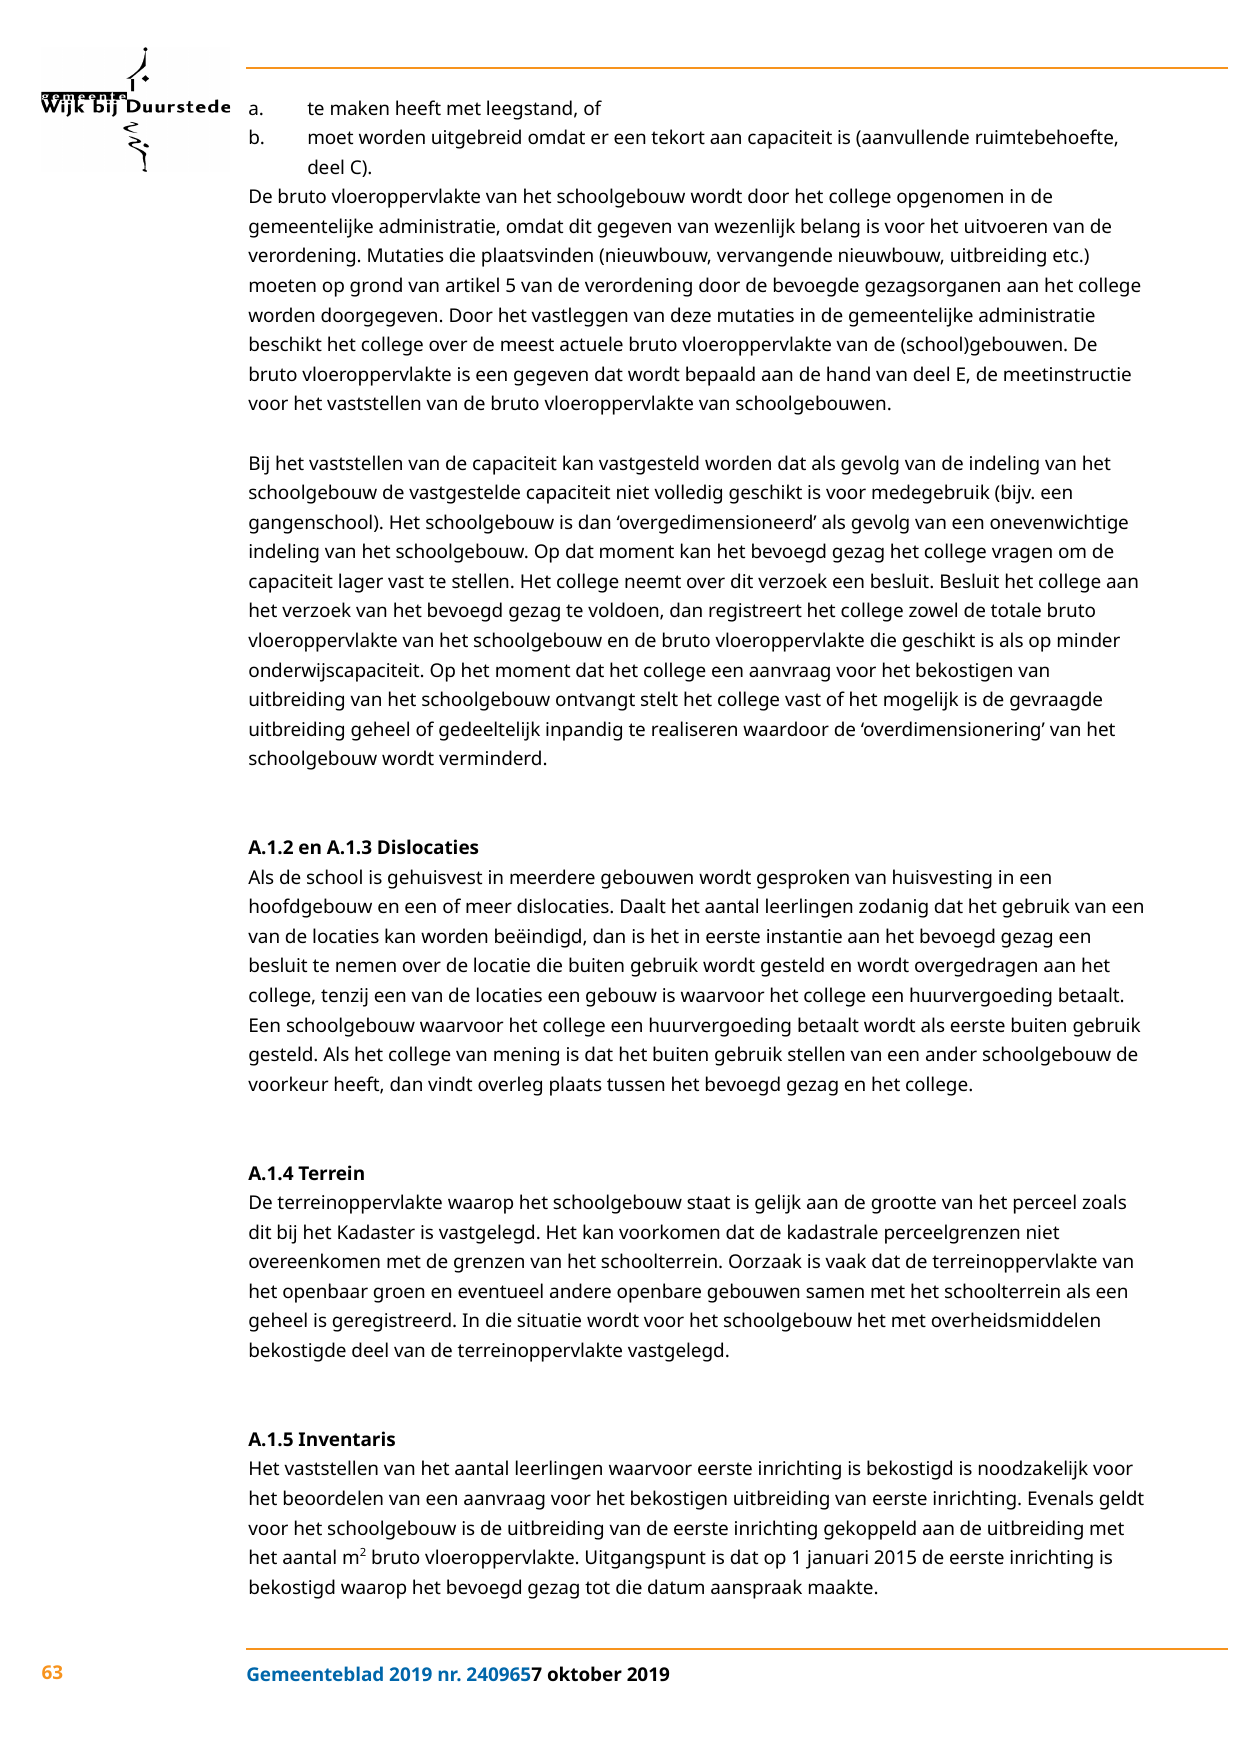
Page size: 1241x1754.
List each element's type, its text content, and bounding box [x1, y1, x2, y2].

text Bij het vaststellen van de capaciteit kan vastgesteld worden dat als gevolg van de indeling van het schoolgebouw de vastgestelde capaciteit niet volledig geschikt is voor medegebruik (bijv. een gangenschool). Het schoolgebouw is dan ‘overgedimensioneerd’ als gevolg van een onevenwichtige indeling van het schoolgebouw. Op dat moment kan het bevoegd gezag het college vragen om de capaciteit lager vast te stellen. Het college neemt over dit verzoek een besluit. Besluit het college aan het verzoek van het bevoegd gezag te voldoen, dan registreert het college zowel de totale bruto vloeroppervlakte van het schoolgebouw en de bruto vloeroppervlakte die geschikt is als op minder onderwijscapaciteit. Op het moment dat het college een aanvraag voor het bekostigen van uitbreiding van het schoolgebouw ontvangt stelt het college vast of het mogelijk is de gevraagde uitbreiding geheel of gedeeltelijk inpandig te realiseren waardoor de ‘overdimensionering’ van het schoolgebouw wordt verminderd. [248, 450, 1152, 771]
list moet worden uitgebreid omdat er een tekort aan capaciteit is (aanvullende ruimtebehoefte, deel C). [248, 124, 1152, 180]
text Het vaststellen van het aantal leerlingen waarvoor eerste inrichting is bekostigd is noodzakelijk voor het beoordelen van een aanvraag voor het bekostigen uitbreiding van eerste inrichting. Evenals geldt voor het schoolgebouw is de uitbreiding van de eerste inrichting gekoppeld aan de uitbreiding met het aantal m2 bruto vloeroppervlakte. Uitgangspunt is dat op 1 januari 2015 de eerste inrichting is bekostigd waarop het bevoegd gezag tot die datum aanspraak maakte. [248, 1456, 1152, 1600]
text A.1.4 Terrein [248, 1160, 1152, 1186]
text Als de school is gehuisvest in meerdere gebouwen wordt gesproken van huisvesting in een hoofdgebouw en een of meer dislocaties. Daalt het aantal leerlingen zodanig dat het gebruik van een van de locaties kan worden beëindigd, dan is het in eerste instantie aan het bevoegd gezag een besluit te nemen over de locatie die buiten gebruik wordt gesteld en wordt overgedragen aan het college, tenzij een van de locaties een gebouw is waarvoor het college een huurvergoeding betaalt. Een schoolgebouw waarvoor het college een huurvergoeding betaalt wordt als eerste buiten gebruik gesteld. Als het college van mening is dat het buiten gebruik stellen van een ander schoolgebouw de voorkeur heeft, dan vindt overleg plaats tussen het bevoegd gezag en het college. [248, 864, 1152, 1097]
text A.1.2 en A.1.3 Dislocaties [248, 834, 1152, 860]
text De bruto vloeroppervlakte van het schoolgebouw wordt door het college opgenomen in de gemeentelijke administratie, omdat dit gegeven van wezenlijk belang is voor het uitvoeren van de verordening. Mutaties die plaatsvinden (nieuwbouw, vervangende nieuwbouw, uitbreiding etc.) moeten op grond van artikel 5 van de verordening door de bevoegde gezagsorganen aan het college worden doorgegeven. Door het vastleggen van deze mutaties in de gemeentelijke administratie beschikt het college over de meest actuele bruto vloeroppervlakte van de (school)gebouwen. De bruto vloeroppervlakte is een gegeven dat wordt bepaald aan de hand van deel E, de meetinstructie voor het vaststellen van de bruto vloeroppervlakte van schoolgebouwen. [248, 183, 1152, 416]
text De terreinoppervlakte waarop het schoolgebouw staat is gelijk aan de grootte van het perceel zoals dit bij het Kadaster is vastgelegd. Het kan voorkomen dat de kadastrale perceelgrenzen niet overeenkomen met de grenzen van het schoolterrein. Oorzaak is vaak dat de terreinoppervlakte van het openbaar groen en eventueel andere openbare gebouwen samen met het schoolterrein als een geheel is geregistreerd. In die situatie wordt voor het schoolgebouw het met overheidsmiddelen bekostigde deel van de terreinoppervlakte vastgelegd. [248, 1189, 1152, 1363]
list te maken heeft met leegstand, of [248, 95, 1152, 121]
text A.1.5 Inventaris [248, 1426, 1152, 1452]
picture [41, 47, 231, 172]
